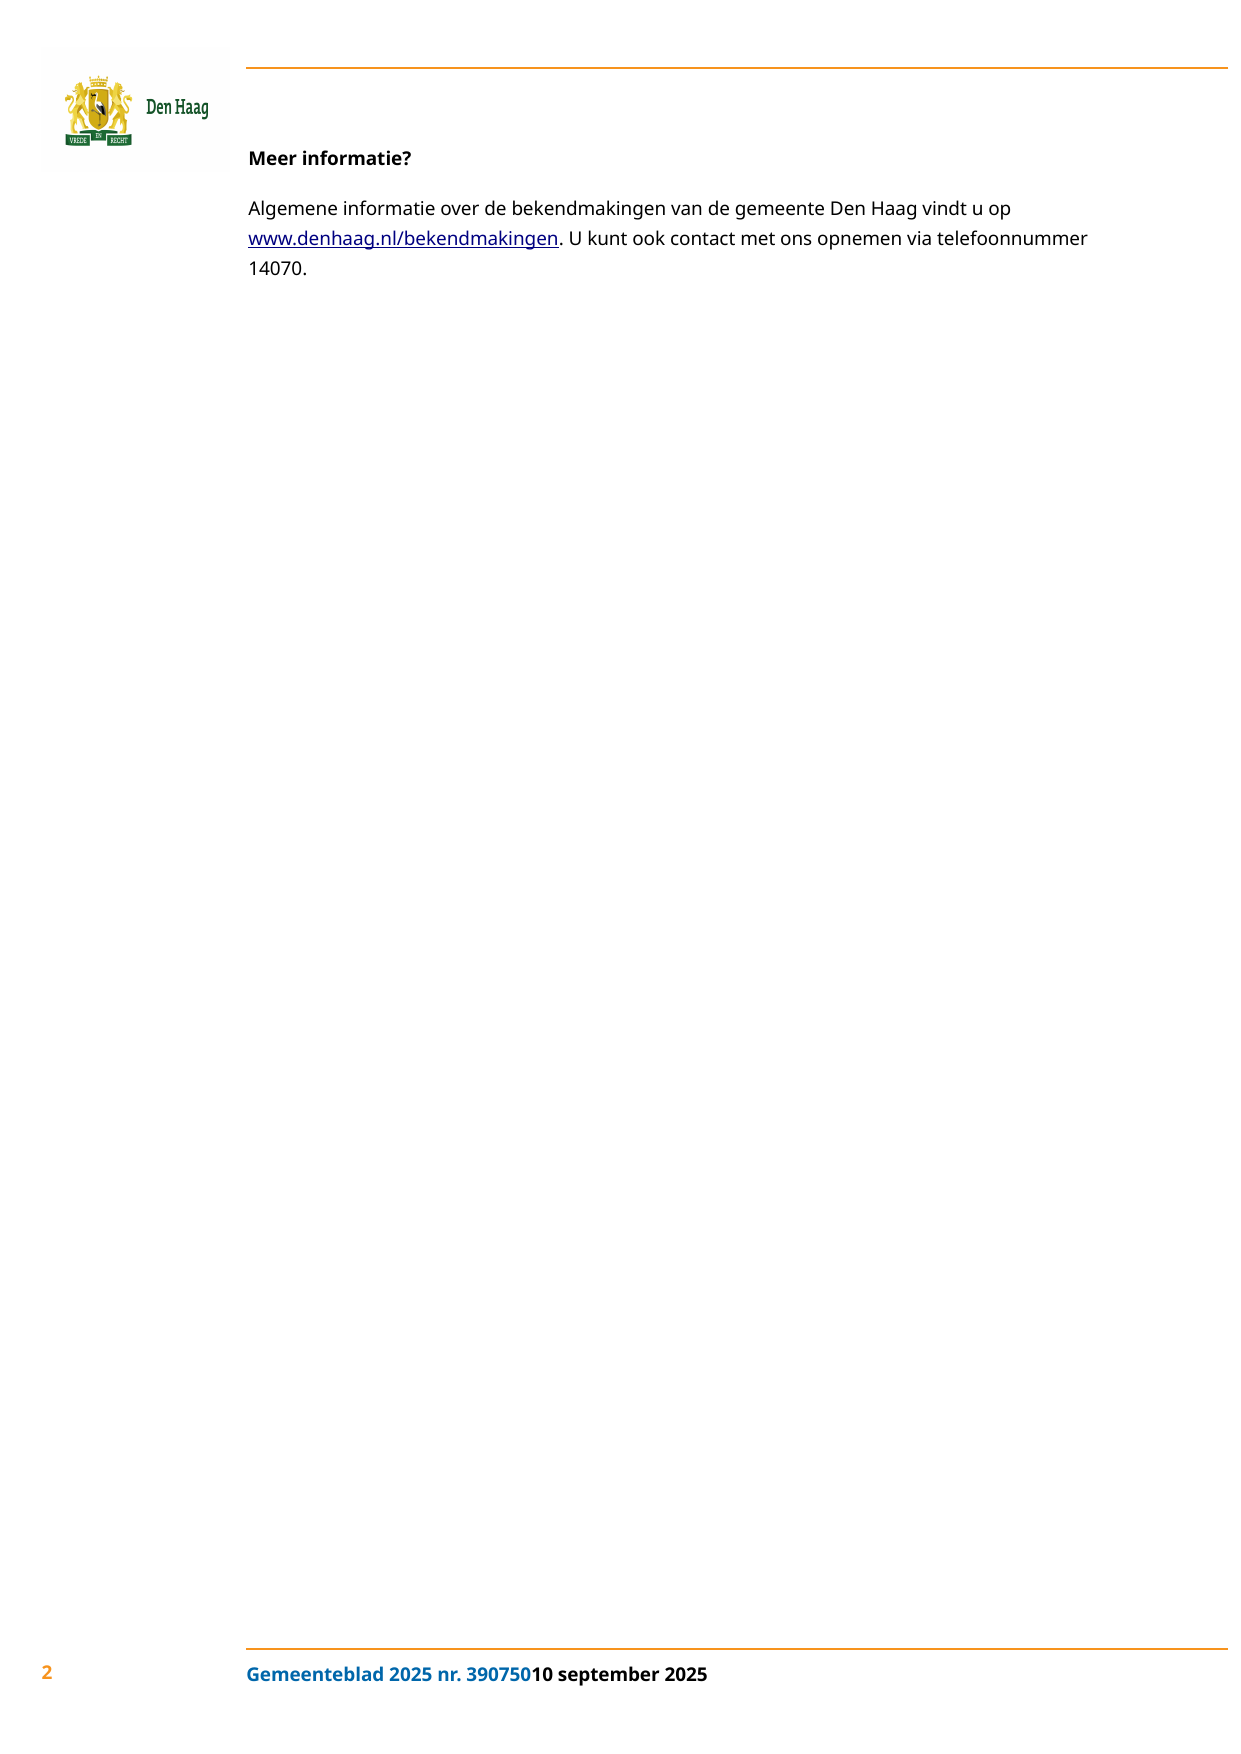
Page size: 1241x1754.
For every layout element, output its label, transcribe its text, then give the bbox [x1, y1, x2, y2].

text Algemene informatie over de bekendmakingen van de gemeente Den Haag vindt u op www.denhaag.nl/bekendmakingen. U kunt ook contact met ons opnemen via telefoonnummer 14070. [248, 196, 1152, 281]
text Meer informatie? [248, 145, 1152, 171]
picture [41, 47, 231, 172]
